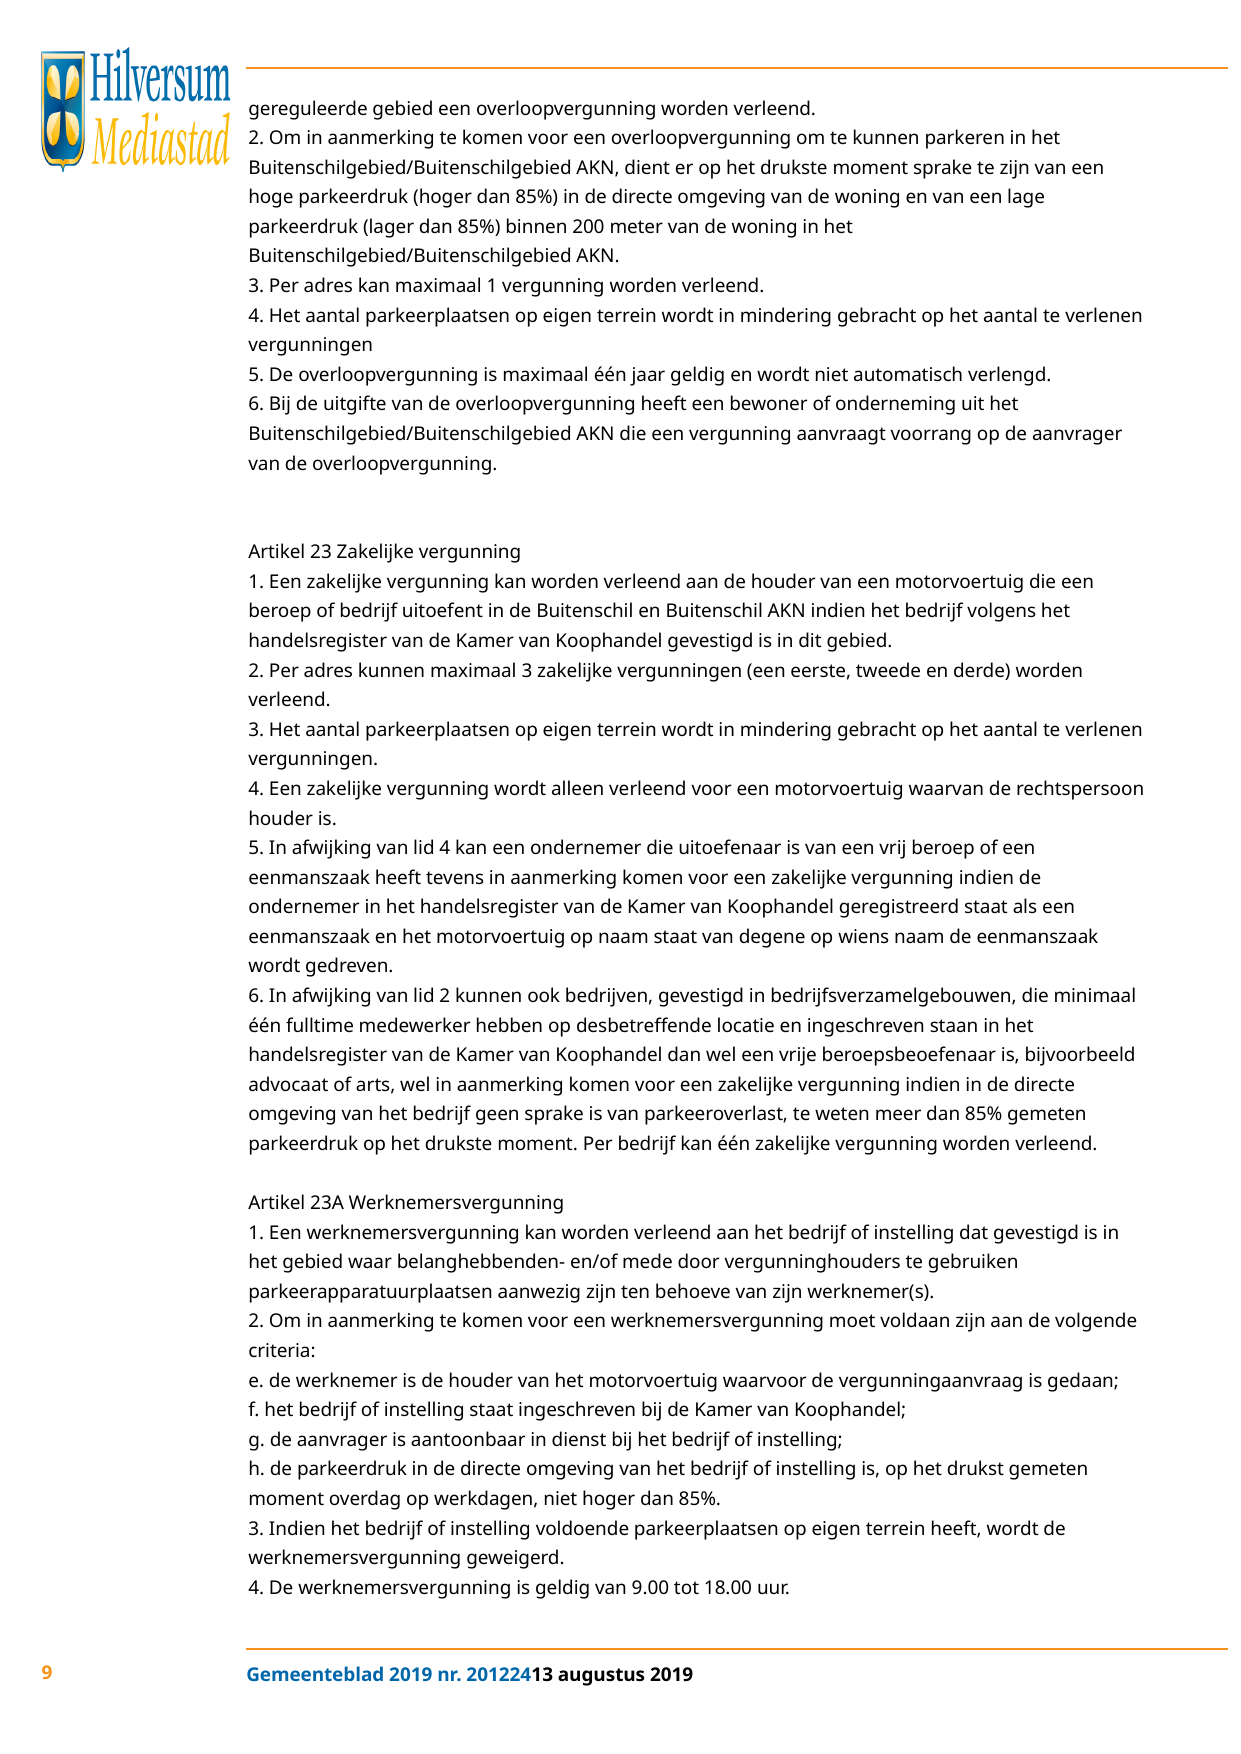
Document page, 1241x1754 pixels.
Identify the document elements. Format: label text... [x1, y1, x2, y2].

text 2. Per adres kunnen maximaal 3 zakelijke vergunningen (een eerste, tweede en derde) worden verleend. [248, 657, 1152, 712]
text 1. Een zakelijke vergunning kan worden verleend aan de houder van een motorvoertuig die een beroep of bedrijf uitoefent in de Buitenschil en Buitenschil AKN indien het bedrijf volgens het handelsregister van de Kamer van Koophandel gevestigd is in dit gebied. [248, 568, 1152, 653]
text 6. In afwijking van lid 2 kunnen ook bedrijven, gevestigd in bedrijfsverzamelgebouwen, die minimaal één fulltime medewerker hebben op desbetreffende locatie en ingeschreven staan in het handelsregister van de Kamer van Koophandel dan wel een vrije beroepsbeoefenaar is, bijvoorbeeld advocaat of arts, wel in aanmerking komen voor een zakelijke vergunning indien in de directe omgeving van het bedrijf geen sprake is van parkeeroverlast, te weten meer dan 85% gemeten parkeerdruk op het drukste moment. Per bedrijf kan één zakelijke vergunning worden verleend. [248, 982, 1152, 1156]
text h. de parkeerdruk in de directe omgeving van het bedrijf of instelling is, op het drukst gemeten moment overdag op werkdagen, niet hoger dan 85%. [248, 1456, 1152, 1511]
text 2. Om in aanmerking te komen voor een werknemersvergunning moet voldaan zijn aan de volgende criteria: [248, 1308, 1152, 1363]
text 4. De werknemersvergunning is geldig van 9.00 tot 18.00 uur. [248, 1574, 1152, 1600]
text 5. In afwijking van lid 4 kan een ondernemer die uitoefenaar is van een vrij beroep of een eenmanszaak heeft tevens in aanmerking komen voor een zakelijke vergunning indien de ondernemer in het handelsregister van de Kamer van Koophandel geregistreerd staat als een eenmanszaak en het motorvoertuig op naam staat van degene op wiens naam de eenmanszaak wordt gedreven. [248, 834, 1152, 978]
text Artikel 23A Werknemersvergunning [248, 1189, 1152, 1215]
text 3. Indien het bedrijf of instelling voldoende parkeerplaatsen op eigen terrein heeft, wordt de werknemersvergunning geweigerd. [248, 1515, 1152, 1570]
text e. de werknemer is de houder van het motorvoertuig waarvoor de vergunningaanvraag is gedaan; [248, 1367, 1152, 1393]
text 4. Het aantal parkeerplaatsen op eigen terrein wordt in mindering gebracht op het aantal te verlenen vergunningen [248, 302, 1152, 357]
text g. de aanvrager is aantoonbaar in dienst bij het bedrijf of instelling; [248, 1426, 1152, 1452]
text 2. Om in aanmerking te komen voor een overloopvergunning om te kunnen parkeren in het Buitenschilgebied/Buitenschilgebied AKN, dient er op het drukste moment sprake te zijn van een hoge parkeerdruk (hoger dan 85%) in de directe omgeving van de woning en van een lage parkeerdruk (lager dan 85%) binnen 200 meter van de woning in het Buitenschilgebied/Buitenschilgebied AKN. [248, 124, 1152, 268]
text f. het bedrijf of instelling staat ingeschreven bij de Kamer van Koophandel; [248, 1396, 1152, 1422]
text 1. Een werknemersvergunning kan worden verleend aan het bedrijf of instelling dat gevestigd is in het gebied waar belanghebbenden- en/of mede door vergunninghouders te gebruiken parkeerapparatuurplaatsen aanwezig zijn ten behoeve van zijn werknemer(s). [248, 1219, 1152, 1304]
text 4. Een zakelijke vergunning wordt alleen verleend voor een motorvoertuig waarvan de rechtspersoon houder is. [248, 775, 1152, 831]
text 5. De overloopvergunning is maximaal één jaar geldig en wordt niet automatisch verlengd. [248, 361, 1152, 387]
text 3. Het aantal parkeerplaatsen op eigen terrein wordt in mindering gebracht op het aantal te verlenen vergunningen. [248, 716, 1152, 771]
picture [41, 47, 231, 172]
text Artikel 23 Zakelijke vergunning [248, 538, 1152, 564]
text 3. Per adres kan maximaal 1 vergunning worden verleend. [248, 272, 1152, 298]
text gereguleerde gebied een overloopvergunning worden verleend. [248, 95, 1152, 121]
text 6. Bij de uitgifte van de overloopvergunning heeft een bewoner of onderneming uit het Buitenschilgebied/Buitenschilgebied AKN die een vergunning aanvraagt voorrang op de aanvrager van de overloopvergunning. [248, 391, 1152, 476]
